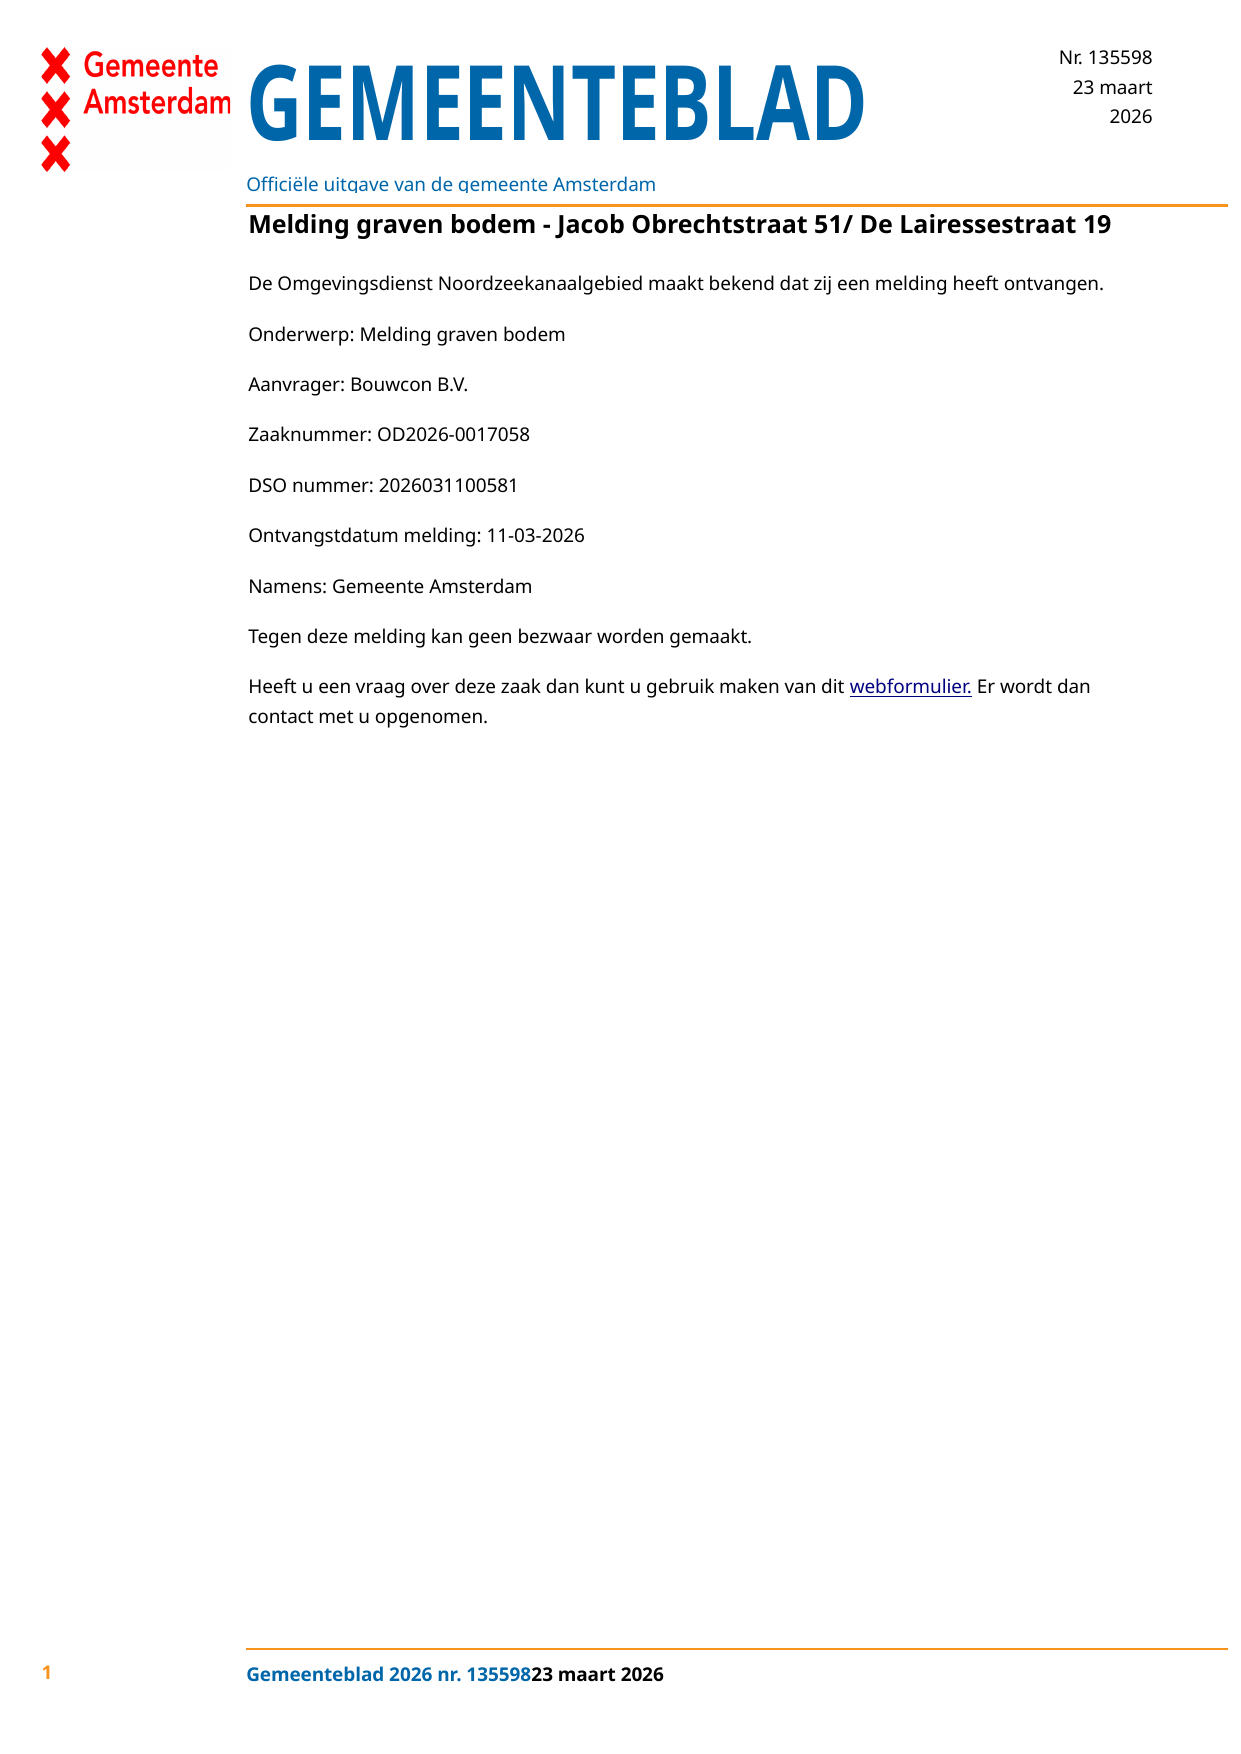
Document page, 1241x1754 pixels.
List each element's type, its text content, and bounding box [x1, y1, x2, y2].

text Heeft u een vraag over deze zaak dan kunt u gebruik maken van dit webformulier. Er wordt dan contact met u opgenomen. [248, 674, 1152, 729]
text De Omgevingsdienst Noordzeekanaalgebied maakt bekend dat zij een melding heeft ontvangen. [248, 270, 1152, 296]
text Ontvangstdatum melding: 11-03-2026 [248, 522, 1152, 548]
text Zaaknummer: OD2026-0017058 [248, 422, 1152, 447]
text Onderwerp: Melding graven bodem [248, 321, 1152, 346]
text Aanvrager: Bouwcon B.V. [248, 371, 1152, 397]
picture [41, 47, 231, 172]
text DSO nummer: 2026031100581 [248, 472, 1152, 498]
text Melding graven bodem - Jacob Obrechtstraat 51/ De Lairessestraat 19 [248, 207, 1152, 241]
text Namens: Gemeente Amsterdam [248, 573, 1152, 598]
text Tegen deze melding kan geen bezwaar worden gemaakt. [248, 623, 1152, 649]
